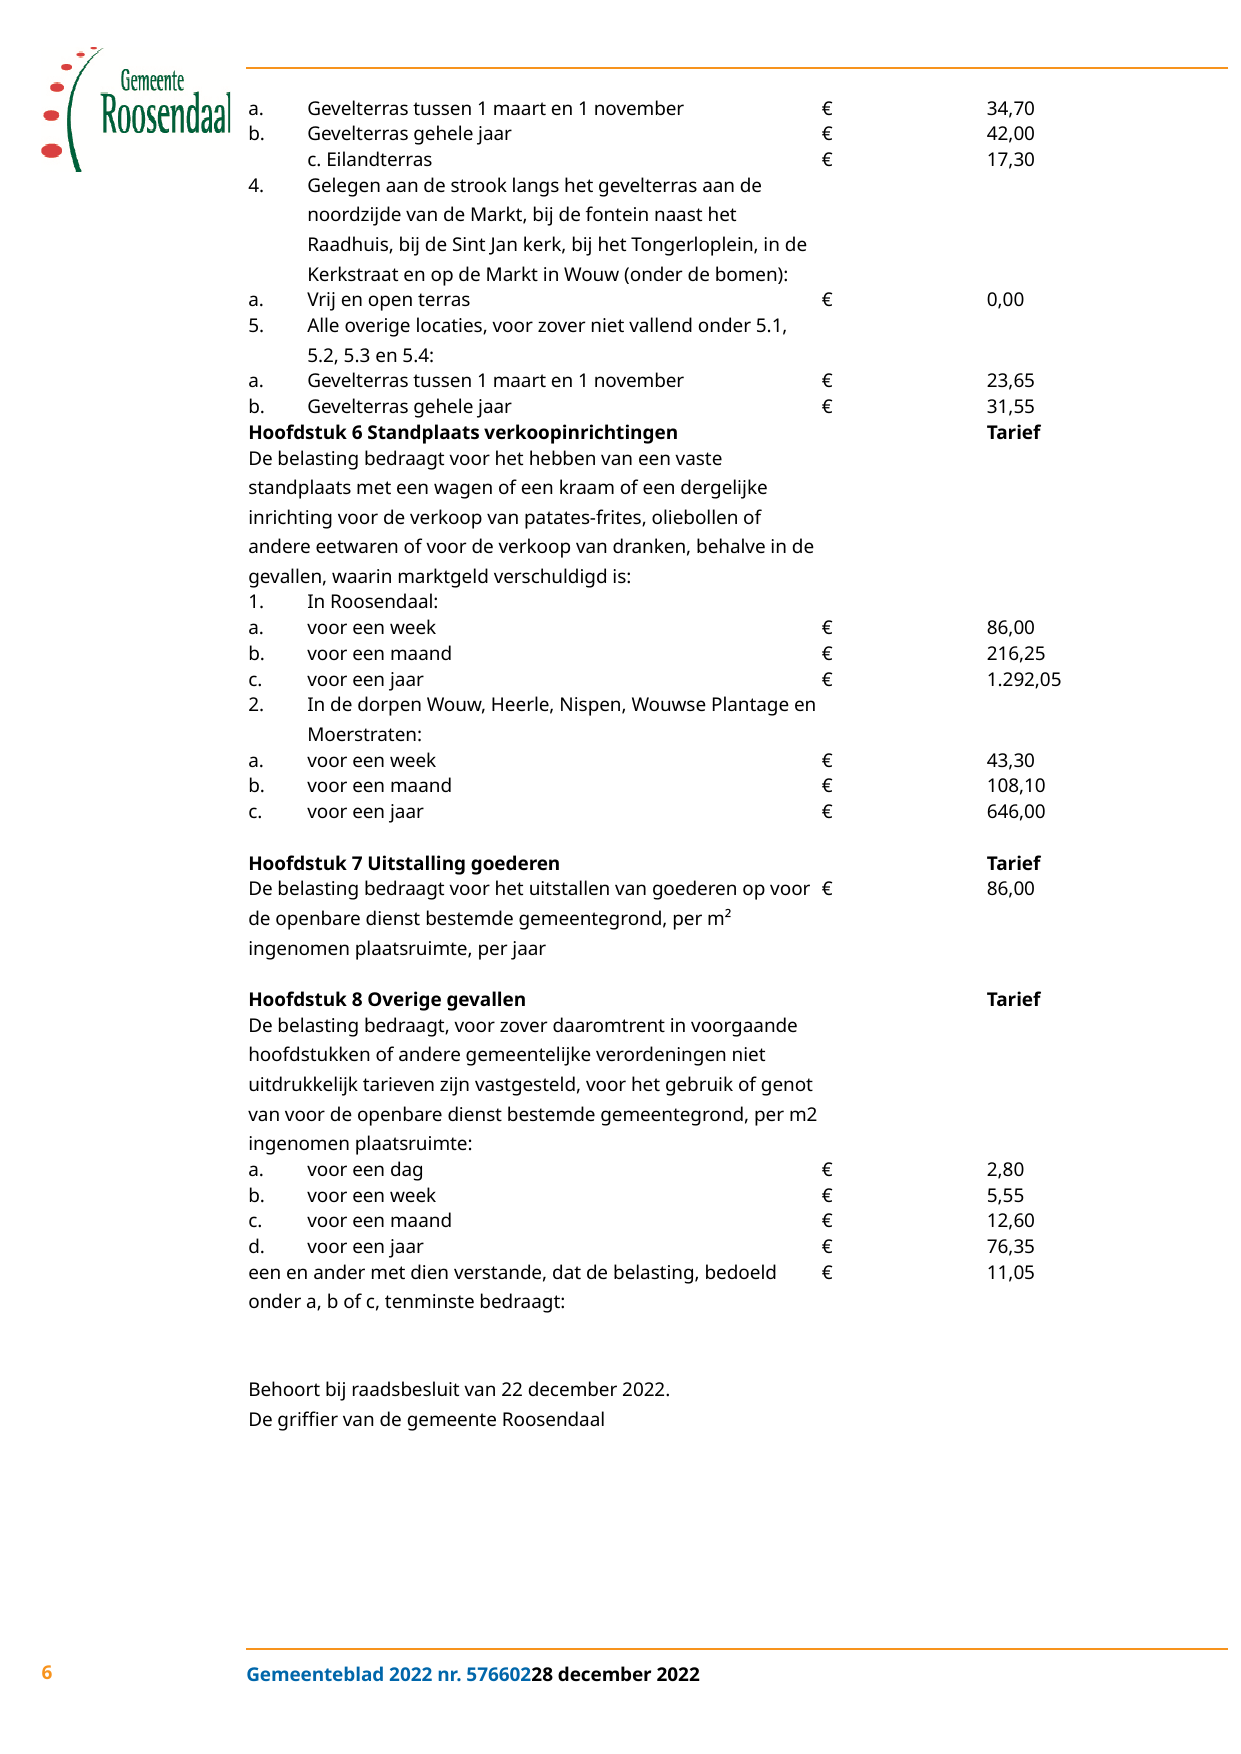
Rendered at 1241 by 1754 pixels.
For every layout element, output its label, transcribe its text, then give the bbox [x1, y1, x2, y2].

table_cell [248, 824, 1152, 850]
table_cell Alle overige locaties, voor zover niet vallend onder 5.1, 5.2, 5.3 en 5.4: [248, 312, 822, 367]
table_cell € [822, 146, 987, 172]
table_cell De belasting bedraagt voor het hebben van een vaste standplaats met een wagen of een kraam of een dergelijke inrichting voor de verkoop van patates-frites, oliebollen of andere eetwaren of voor de verkoop van dranken, behalve in de gevallen, waarin marktgeld verschuldigd is: [248, 445, 822, 589]
table_cell € [822, 773, 987, 798]
table_cell In Roosendaal: [248, 589, 822, 614]
table_cell voor een week [248, 615, 822, 640]
table_cell Hoofdstuk 6 Standplaats verkoopinrichtingen [248, 419, 822, 445]
table_cell [822, 172, 987, 286]
table_cell Vrij en open terras [248, 286, 822, 312]
table_cell 31,55 [987, 393, 1152, 419]
table_cell € [822, 799, 987, 824]
table_cell [822, 445, 987, 589]
table_cell € [822, 286, 987, 312]
table_cell voor een jaar [248, 666, 822, 692]
table_cell Gevelterras gehele jaar [248, 121, 822, 146]
table_cell 23,65 [987, 368, 1152, 393]
text De griffier van de gemeente Roosendaal [248, 1406, 1152, 1432]
table_cell In de dorpen Wouw, Heerle, Nispen, Wouwse Plantage en Moerstraten: [248, 692, 822, 747]
table_cell voor een week [248, 1182, 822, 1207]
table_cell 0,00 [987, 286, 1152, 312]
text Behoort bij raadsbesluit van 22 december 2022. [248, 1377, 1152, 1402]
table_cell € [822, 121, 987, 146]
table_cell € [822, 368, 987, 393]
table_cell 42,00 [987, 121, 1152, 146]
table_cell voor een maand [248, 773, 822, 798]
table_cell € [822, 1182, 987, 1207]
table_cell [822, 692, 987, 747]
table_cell € [822, 1233, 987, 1259]
table_cell De belasting bedraagt, voor zover daaromtrent in voorgaande hoofdstukken of andere gemeentelijke verordeningen niet uitdrukkelijk tarieven zijn vastgesteld, voor het gebruik of genot van voor de openbare dienst bestemde gemeentegrond, per m2 ingenomen plaatsruimte: [248, 1012, 822, 1156]
table_cell [822, 986, 987, 1012]
table_cell 86,00 [987, 876, 1152, 961]
table_cell voor een jaar [248, 1233, 822, 1259]
table_cell € [822, 615, 987, 640]
table_cell 76,35 [987, 1233, 1152, 1259]
table_cell 216,25 [987, 640, 1152, 666]
table_cell 11,05 [987, 1259, 1152, 1314]
table_cell voor een maand [248, 640, 822, 666]
table_cell Tarief [987, 850, 1152, 876]
table_cell [822, 312, 987, 367]
table_cell 34,70 [987, 95, 1152, 121]
table_cell [822, 589, 987, 614]
table_cell € [822, 640, 987, 666]
table_cell Gelegen aan de strook langs het gevelterras aan de noordzijde van de Markt, bij de fontein naast het Raadhuis, bij de Sint Jan kerk, bij het Tongerloplein, in de Kerkstraat en op de Markt in Wouw (onder de bomen): [248, 172, 822, 286]
table_cell Hoofdstuk 8 Overige gevallen [248, 986, 822, 1012]
table_cell [822, 419, 987, 445]
table_cell Gevelterras tussen 1 maart en 1 november [248, 95, 822, 121]
table_cell [248, 961, 1152, 986]
table_cell voor een dag [248, 1156, 822, 1182]
table_cell € [822, 1208, 987, 1233]
table_cell [987, 312, 1152, 367]
table_cell [987, 589, 1152, 614]
table_cell [987, 1012, 1152, 1156]
table_cell 86,00 [987, 615, 1152, 640]
table_cell De belasting bedraagt voor het uitstallen van goederen op voor de openbare dienst bestemde gemeentegrond, per m² ingenomen plaatsruimte, per jaar [248, 876, 822, 961]
table_cell Tarief [987, 986, 1152, 1012]
table_cell € [822, 393, 987, 419]
table_cell voor een jaar [248, 799, 822, 824]
table_cell Hoofdstuk 7 Uitstalling goederen [248, 850, 822, 876]
table_cell [987, 445, 1152, 589]
table_cell € [822, 666, 987, 692]
table_cell [822, 850, 987, 876]
table_cell € [822, 1156, 987, 1182]
table_cell [822, 1012, 987, 1156]
table_cell c. Eilandterras [248, 146, 822, 172]
table_cell Tarief [987, 419, 1152, 445]
table_cell Gevelterras tussen 1 maart en 1 november [248, 368, 822, 393]
table_cell een en ander met dien verstande, dat de belasting, bedoeld onder a, b of c, tenminste bedraagt: [248, 1259, 822, 1314]
table_cell 43,30 [987, 747, 1152, 773]
table_cell [987, 692, 1152, 747]
table_cell 1.292,05 [987, 666, 1152, 692]
table_cell € [822, 876, 987, 961]
table_cell Gevelterras gehele jaar [248, 393, 822, 419]
table_cell 12,60 [987, 1208, 1152, 1233]
table_cell voor een week [248, 747, 822, 773]
table_cell 646,00 [987, 799, 1152, 824]
table_cell 17,30 [987, 146, 1152, 172]
table_cell voor een maand [248, 1208, 822, 1233]
table_cell € [822, 747, 987, 773]
table_cell € [822, 95, 987, 121]
table_cell 108,10 [987, 773, 1152, 798]
table_cell € [822, 1259, 987, 1314]
table_cell 2,80 [987, 1156, 1152, 1182]
table_cell [987, 172, 1152, 286]
picture [41, 47, 231, 172]
table_cell 5,55 [987, 1182, 1152, 1207]
